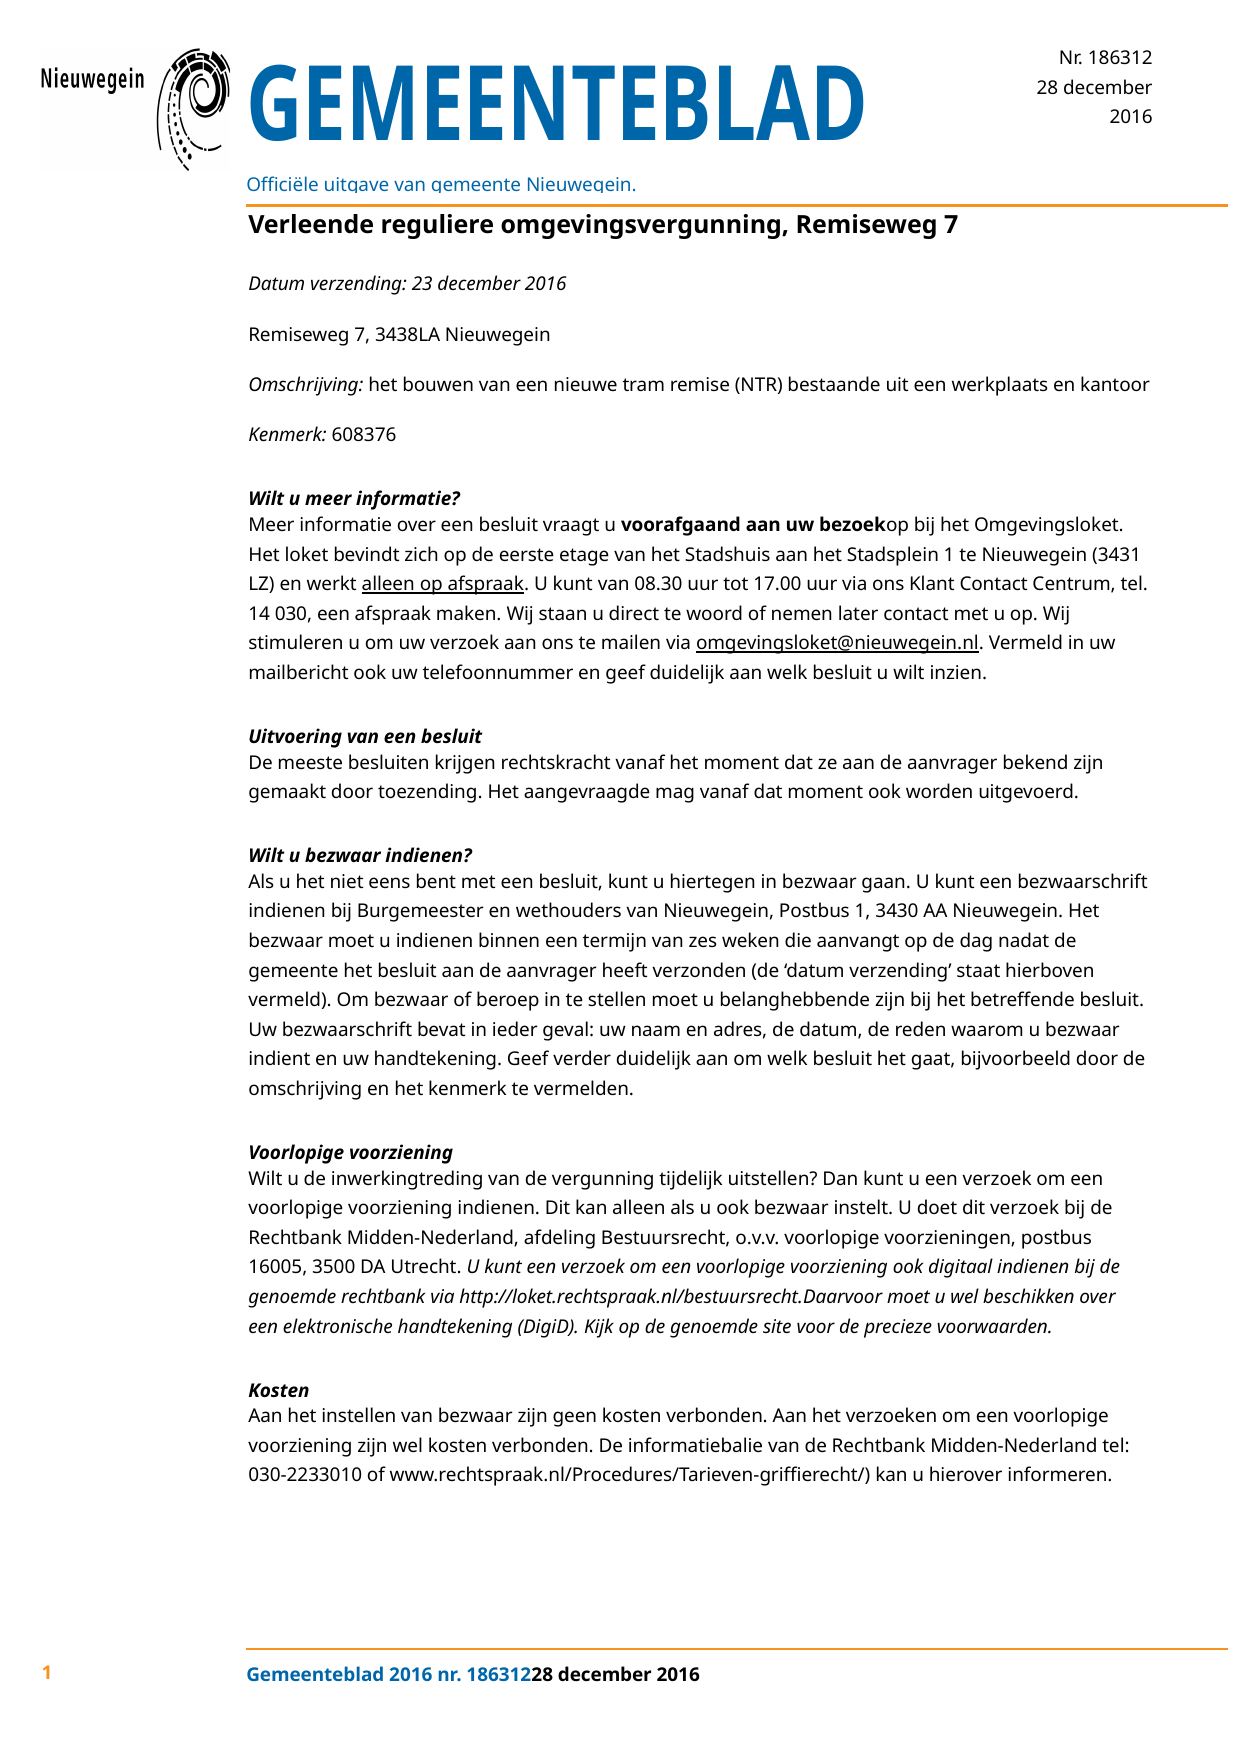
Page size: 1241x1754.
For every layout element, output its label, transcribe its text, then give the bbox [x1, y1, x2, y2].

text Omschrijving: het bouwen van een nieuwe tram remise (NTR) bestaande uit een werkplaats en kantoor [248, 371, 1152, 397]
text Wilt u de inwerkingtreding van de vergunning tijdelijk uitstellen? Dan kunt u een verzoek om een voorlopige voorziening indienen. Dit kan alleen als u ook bezwaar instelt. U doet dit verzoek bij de Rechtbank Midden-Nederland, afdeling Bestuursrecht, o.v.v. voorlopige voorzieningen, postbus 16005, 3500 DA Utrecht. U kunt een verzoek om een voorlopige voorziening ook digitaal indienen bij de genoemde rechtbank via http://loket.rechtspraak.nl/bestuursrecht.Daarvoor moet u wel beschikken over een elektronische handtekening (DigiD). Kijk op de genoemde site voor de precieze voorwaarden. [248, 1165, 1152, 1338]
text De meeste besluiten krijgen rechtskracht vanaf het moment dat ze aan de aanvrager bekend zijn gemaakt door toezending. Het aangevraagde mag vanaf dat moment ook worden uitgevoerd. [248, 749, 1152, 804]
text Verleende reguliere omgevingsvergunning, Remiseweg 7 [248, 207, 1152, 241]
text Als u het niet eens bent met een besluit, kunt u hiertegen in bezwaar gaan. U kunt een bezwaarschrift indienen bij Burgemeester en wethouders van Nieuwegein, Postbus 1, 3430 AA Nieuwegein. Het bezwaar moet u indienen binnen een termijn van zes weken die aanvangt op de dag nadat de gemeente het besluit aan de aanvrager heeft verzonden (de ‘datum verzending’ staat hierboven vermeld). Om bezwaar of beroep in te stellen moet u belanghebbende zijn bij het betreffende besluit. Uw bezwaarschrift bevat in ieder geval: uw naam en adres, de datum, de reden waarom u bezwaar indient en uw handtekening. Geef verder duidelijk aan om welk besluit het gaat, bijvoorbeeld door de omschrijving en het kenmerk te vermelden. [248, 868, 1152, 1101]
text Wilt u meer informatie? [248, 486, 1152, 511]
text Uitvoering van een besluit [248, 723, 1152, 749]
text Datum verzending: 23 december 2016 [248, 270, 1152, 296]
text Meer informatie over een besluit vraagt u voorafgaand aan uw bezoekop bij het Omgevingsloket. Het loket bevindt zich op de eerste etage van het Stadshuis aan het Stadsplein 1 te Nieuwegein (3431 LZ) en werkt alleen op afspraak. U kunt van 08.30 uur tot 17.00 uur via ons Klant Contact Centrum, tel. 14 030, een afspraak maken. Wij staan u direct te woord of nemen later contact met u op. Wij stimuleren u om uw verzoek aan ons te mailen via omgevingsloket@nieuwegein.nl. Vermeld in uw mailbericht ook uw telefoonnummer en geef duidelijk aan welk besluit u wilt inzien. [248, 511, 1152, 685]
text Voorlopige voorziening [248, 1139, 1152, 1165]
text Remiseweg 7, 3438LA Nieuwegein [248, 321, 1152, 346]
text Wilt u bezwaar indienen? [248, 842, 1152, 868]
text Kosten [248, 1377, 1152, 1402]
text Aan het instellen van bezwaar zijn geen kosten verbonden. Aan het verzoeken om een voorlopige voorziening zijn wel kosten verbonden. De informatiebalie van de Rechtbank Midden-Nederland tel: 030-2233010 of www.rechtspraak.nl/Procedures/Tarieven-griffierecht/) kan u hierover informeren. [248, 1402, 1152, 1487]
text Kenmerk: 608376 [248, 422, 1152, 447]
picture [41, 47, 231, 172]
